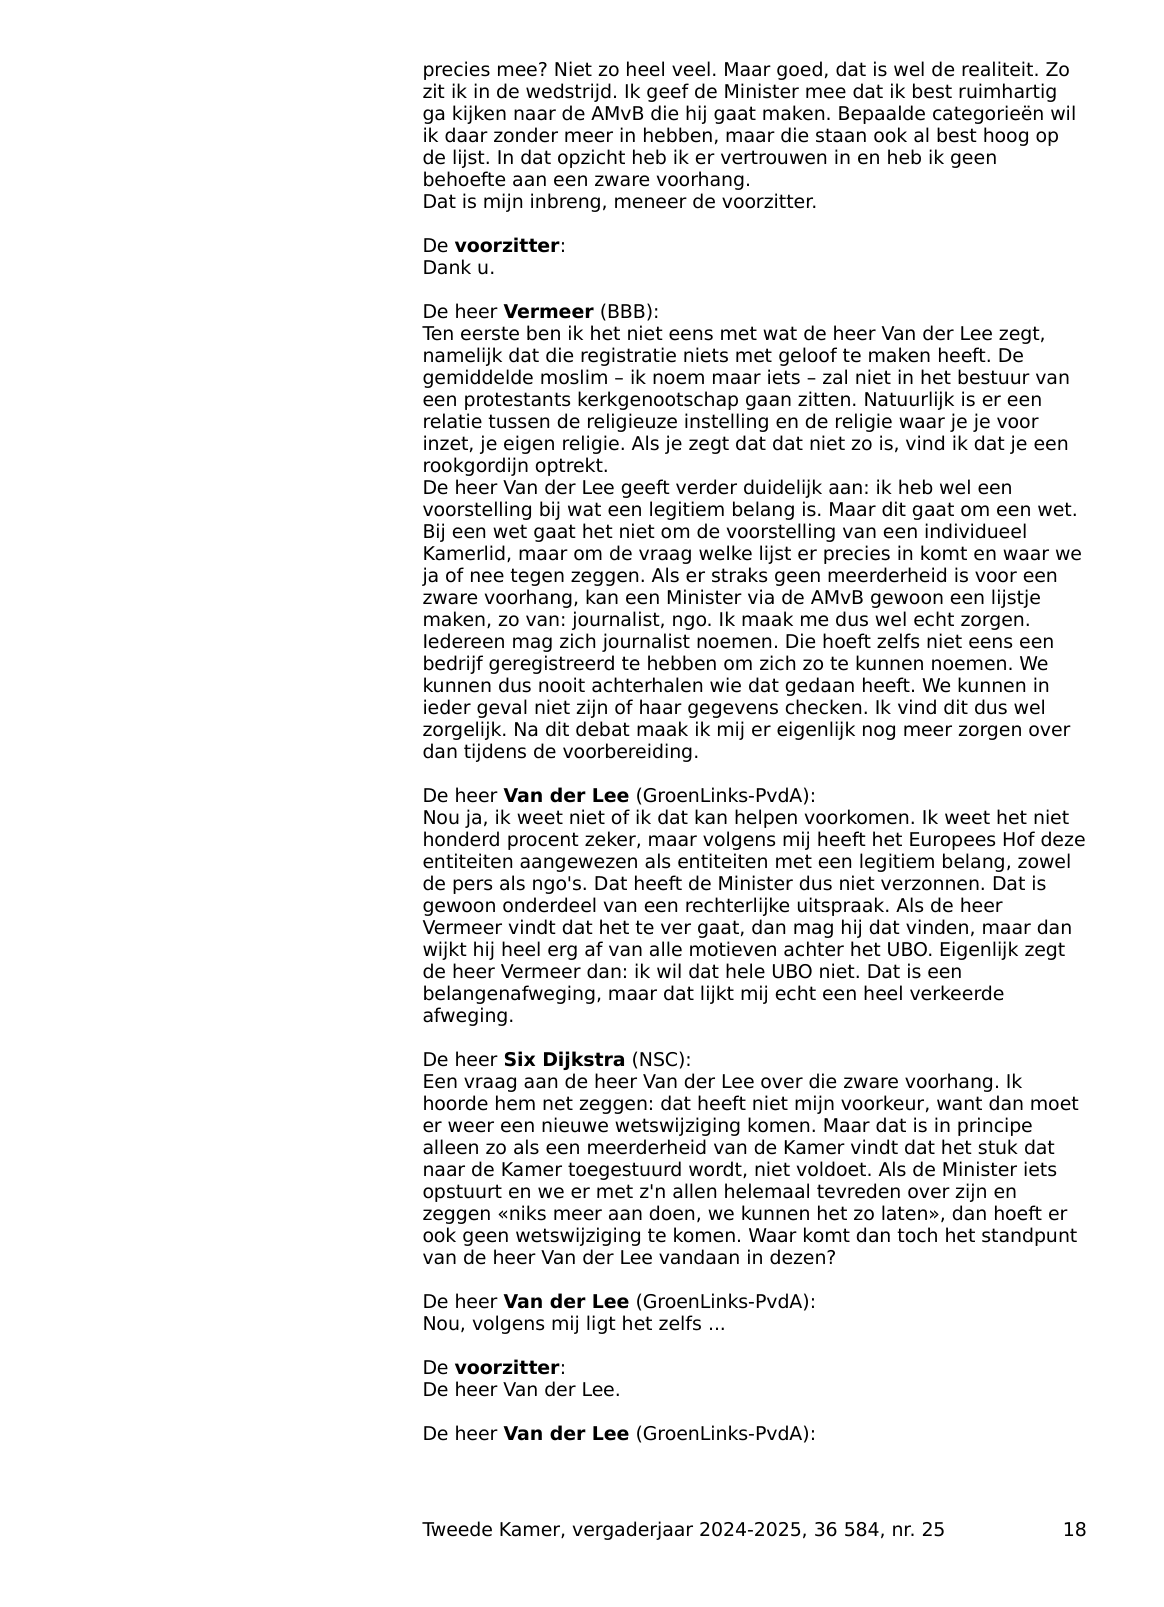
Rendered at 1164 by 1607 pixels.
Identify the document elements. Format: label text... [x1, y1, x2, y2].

text Nou, volgens mij ligt het zelfs ... [422, 1313, 1087, 1335]
text Ten eerste ben ik het niet eens met wat de heer Van der Lee zegt, namelijk dat die registratie niets met geloof te maken heeft. De gemiddelde moslim – ik noem maar iets – zal niet in het bestuur van een protestants kerkgenootschap gaan zitten. Natuurlijk is er een relatie tussen de religieuze instelling en de religie waar je je voor inzet, je eigen religie. Als je zegt dat dat niet zo is, vind ik dat je een rookgordijn optrekt. [422, 323, 1087, 477]
text De heer Van der Lee (GroenLinks-PvdA): [422, 1291, 1087, 1313]
text Een vraag aan de heer Van der Lee over die zware voorhang. Ik hoorde hem net zeggen: dat heeft niet mijn voorkeur, want dan moet er weer een nieuwe wetswijziging komen. Maar dat is in principe alleen zo als een meerderheid van de Kamer vindt dat het stuk dat naar de Kamer toegestuurd wordt, niet voldoet. Als de Minister iets opstuurt en we er met z'n allen helemaal tevreden over zijn en zeggen «niks meer aan doen, we kunnen het zo laten», dan hoeft er ook geen wetswijziging te komen. Waar komt dan toch het standpunt van de heer Van der Lee vandaan in dezen? [422, 1071, 1087, 1269]
text De heer Van der Lee geeft verder duidelijk aan: ik heb wel een voorstelling bij wat een legitiem belang is. Maar dit gaat om een wet. Bij een wet gaat het niet om de voorstelling van een individueel Kamerlid, maar om de vraag welke lijst er precies in komt en waar we ja of nee tegen zeggen. Als er straks geen meerderheid is voor een zware voorhang, kan een Minister via de AMvB gewoon een lijstje maken, zo van: journalist, ngo. Ik maak me dus wel echt zorgen. Iedereen mag zich journalist noemen. Die hoeft zelfs niet eens een bedrijf geregistreerd te hebben om zich zo te kunnen noemen. We kunnen dus nooit achterhalen wie dat gedaan heeft. We kunnen in ieder geval niet zijn of haar gegevens checken. Ik vind dit dus wel zorgelijk. Na dit debat maak ik mij er eigenlijk nog meer zorgen over dan tijdens de voorbereiding. [422, 477, 1087, 763]
text precies mee? Niet zo heel veel. Maar goed, dat is wel de realiteit. Zo zit ik in de wedstrijd. Ik geef de Minister mee dat ik best ruimhartig ga kijken naar de AMvB die hij gaat maken. Bepaalde categorieën wil ik daar zonder meer in hebben, maar die staan ook al best hoog op de lijst. In dat opzicht heb ik er vertrouwen in en heb ik geen behoefte aan een zware voorhang. [422, 59, 1087, 191]
text De heer Van der Lee (GroenLinks-PvdA): [422, 785, 1087, 807]
text De heer Van der Lee (GroenLinks-PvdA): [422, 1423, 1087, 1445]
text De voorzitter: [422, 235, 1087, 257]
text De heer Vermeer (BBB): [422, 301, 1087, 323]
text De heer Six Dijkstra (NSC): [422, 1049, 1087, 1071]
text Dat is mijn inbreng, meneer de voorzitter. [422, 191, 1087, 213]
text Nou ja, ik weet niet of ik dat kan helpen voorkomen. Ik weet het niet honderd procent zeker, maar volgens mij heeft het Europees Hof deze entiteiten aangewezen als entiteiten met een legitiem belang, zowel de pers als ngo's. Dat heeft de Minister dus niet verzonnen. Dat is gewoon onderdeel van een rechterlijke uitspraak. Als de heer Vermeer vindt dat het te ver gaat, dan mag hij dat vinden, maar dan wijkt hij heel erg af van alle motieven achter het UBO. Eigenlijk zegt de heer Vermeer dan: ik wil dat hele UBO niet. Dat is een belangenafweging, maar dat lijkt mij echt een heel verkeerde afweging. [422, 807, 1087, 1027]
text De heer Van der Lee. [422, 1379, 1087, 1401]
text Dank u. [422, 257, 1087, 279]
text De voorzitter: [422, 1357, 1087, 1379]
